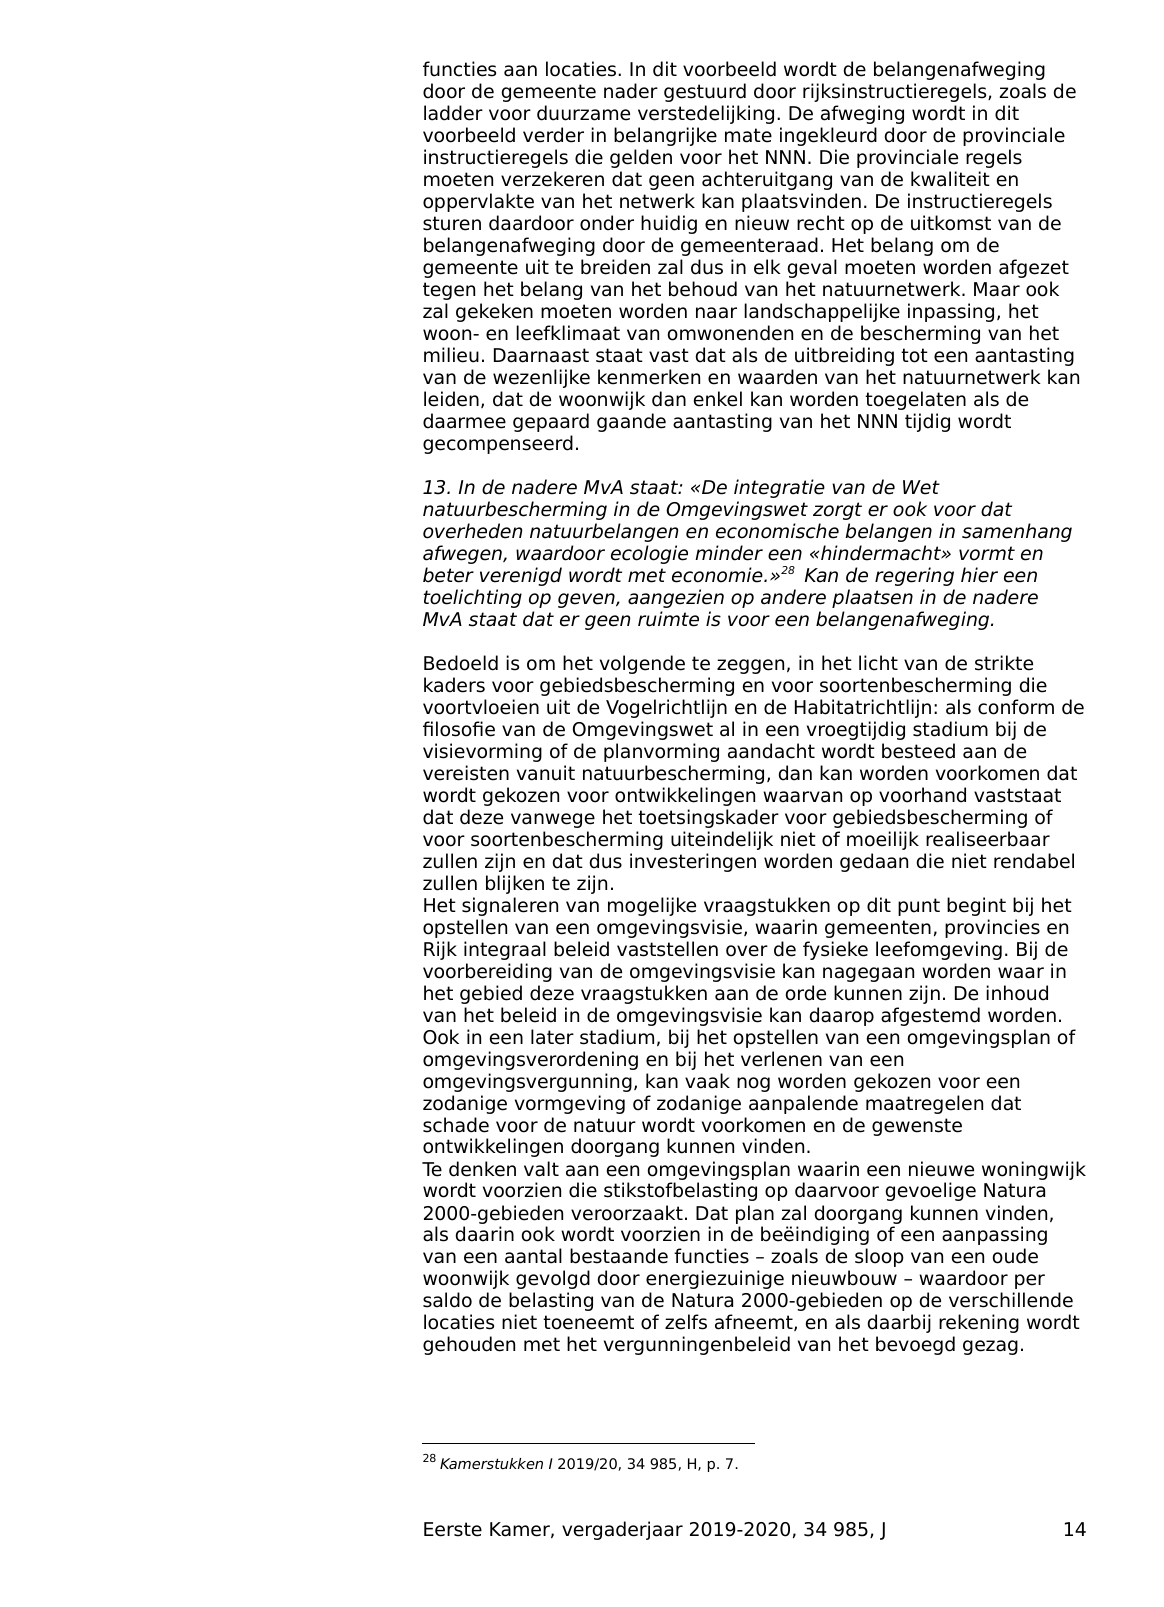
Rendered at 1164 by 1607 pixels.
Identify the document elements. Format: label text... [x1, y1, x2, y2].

text Te denken valt aan een omgevingsplan waarin een nieuwe woningwijk wordt voorzien die stikstofbelasting op daarvoor gevoelige Natura 2000-gebieden veroorzaakt. Dat plan zal doorgang kunnen vinden, als daarin ook wordt voorzien in de beëindiging of een aanpassing van een aantal bestaande functies – zoals de sloop van een oude woonwijk gevolgd door energiezuinige nieuwbouw – waardoor per saldo de belasting van de Natura 2000-gebieden op de verschillende locaties niet toeneemt of zelfs afneemt, en als daarbij rekening wordt gehouden met het vergunningenbeleid van het bevoegd gezag. [422, 1158, 1087, 1356]
text functies aan locaties. In dit voorbeeld wordt de belangenafweging door de gemeente nader gestuurd door rijksinstructieregels, zoals de ladder voor duurzame verstedelijking. De afweging wordt in dit voorbeeld verder in belangrijke mate ingekleurd door de provinciale instructieregels die gelden voor het NNN. Die provinciale regels moeten verzekeren dat geen achteruitgang van de kwaliteit en oppervlakte van het netwerk kan plaatsvinden. De instructieregels sturen daardoor onder huidig en nieuw recht op de uitkomst van de belangenafweging door de gemeenteraad. Het belang om de gemeente uit te breiden zal dus in elk geval moeten worden afgezet tegen het belang van het behoud van het natuurnetwerk. Maar ook zal gekeken moeten worden naar landschappelijke inpassing, het woon- en leefklimaat van omwonenden en de bescherming van het milieu. Daarnaast staat vast dat als de uitbreiding tot een aantasting van de wezenlijke kenmerken en waarden van het natuurnetwerk kan leiden, dat de woonwijk dan enkel kan worden toegelaten als de daarmee gepaard gaande aantasting van het NNN tijdig wordt gecompenseerd. [422, 59, 1087, 455]
text Kamerstukken I 2019/20, 34 985, H, p. 7. [422, 1452, 1087, 1474]
text Het signaleren van mogelijke vraagstukken op dit punt begint bij het opstellen van een omgevingsvisie, waarin gemeenten, provincies en Rijk integraal beleid vaststellen over de fysieke leefomgeving. Bij de voorbereiding van de omgevingsvisie kan nagegaan worden waar in het gebied deze vraagstukken aan de orde kunnen zijn. De inhoud van het beleid in de omgevingsvisie kan daarop afgestemd worden. Ook in een later stadium, bij het opstellen van een omgevingsplan of omgevingsverordening en bij het verlenen van een omgevingsvergunning, kan vaak nog worden gekozen voor een zodanige vormgeving of zodanige aanpalende maatregelen dat schade voor de natuur wordt voorkomen en de gewenste ontwikkelingen doorgang kunnen vinden. [422, 895, 1087, 1158]
text Bedoeld is om het volgende te zeggen, in het licht van de strikte kaders voor gebiedsbescherming en voor soortenbescherming die voortvloeien uit de Vogelrichtlijn en de Habitatrichtlijn: als conform de filosofie van de Omgevingswet al in een vroegtijdig stadium bij de visievorming of de planvorming aandacht wordt besteed aan de vereisten vanuit natuurbescherming, dan kan worden voorkomen dat wordt gekozen voor ontwikkelingen waarvan op voorhand vaststaat dat deze vanwege het toetsingskader voor gebiedsbescherming of voor soortenbescherming uiteindelijk niet of moeilijk realiseerbaar zullen zijn en dat dus investeringen worden gedaan die niet rendabel zullen blijken te zijn. [422, 653, 1087, 895]
text 13. In de nadere MvA staat: «De integratie van de Wet natuurbescherming in de Omgevingswet zorgt er ook voor dat overheden natuurbelangen en economische belangen in samenhang afwegen, waardoor ecologie minder een «hindermacht» vormt en beter verenigd wordt met economie.» Kan de regering hier een toelichting op geven, aangezien op andere plaatsen in de nadere MvA staat dat er geen ruimte is voor een belangenafweging. [422, 477, 1087, 631]
